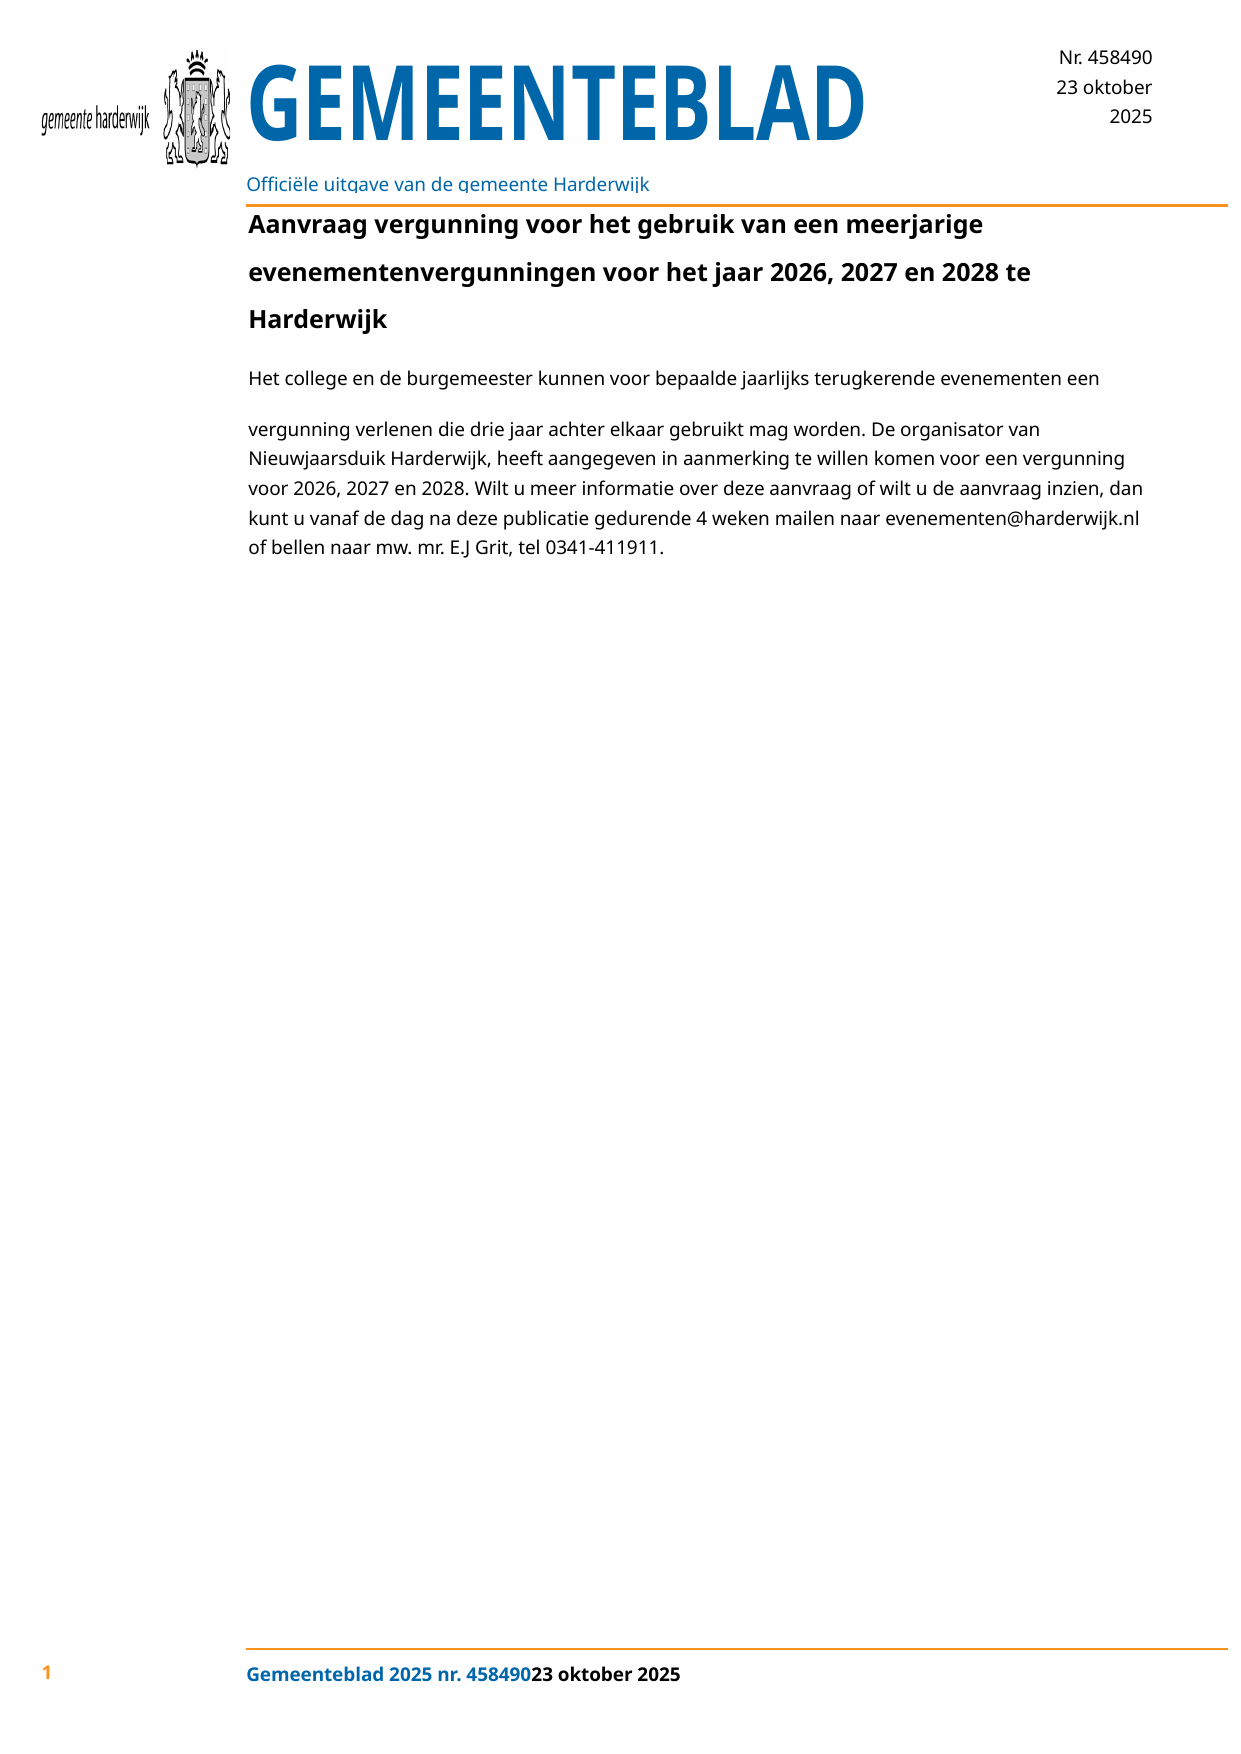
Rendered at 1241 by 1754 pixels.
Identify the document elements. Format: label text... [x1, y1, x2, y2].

text Aanvraag vergunning voor het gebruik van een meerjarige evenementenvergunningen voor het jaar 2026, 2027 en 2028 te Harderwijk [248, 207, 1152, 336]
picture [41, 47, 231, 172]
text vergunning verlenen die drie jaar achter elkaar gebruikt mag worden. De organisator van Nieuwjaarsduik Harderwijk, heeft aangegeven in aanmerking te willen komen voor een vergunning voor 2026, 2027 en 2028. Wilt u meer informatie over deze aanvraag of wilt u de aanvraag inzien, dan kunt u vanaf de dag na deze publicatie gedurende 4 weken mailen naar evenementen@harderwijk.nl of bellen naar mw. mr. E.J Grit, tel 0341-411911. [248, 416, 1152, 560]
text Het college en de burgemeester kunnen voor bepaalde jaarlijks terugkerende evenementen een [248, 366, 1152, 391]
